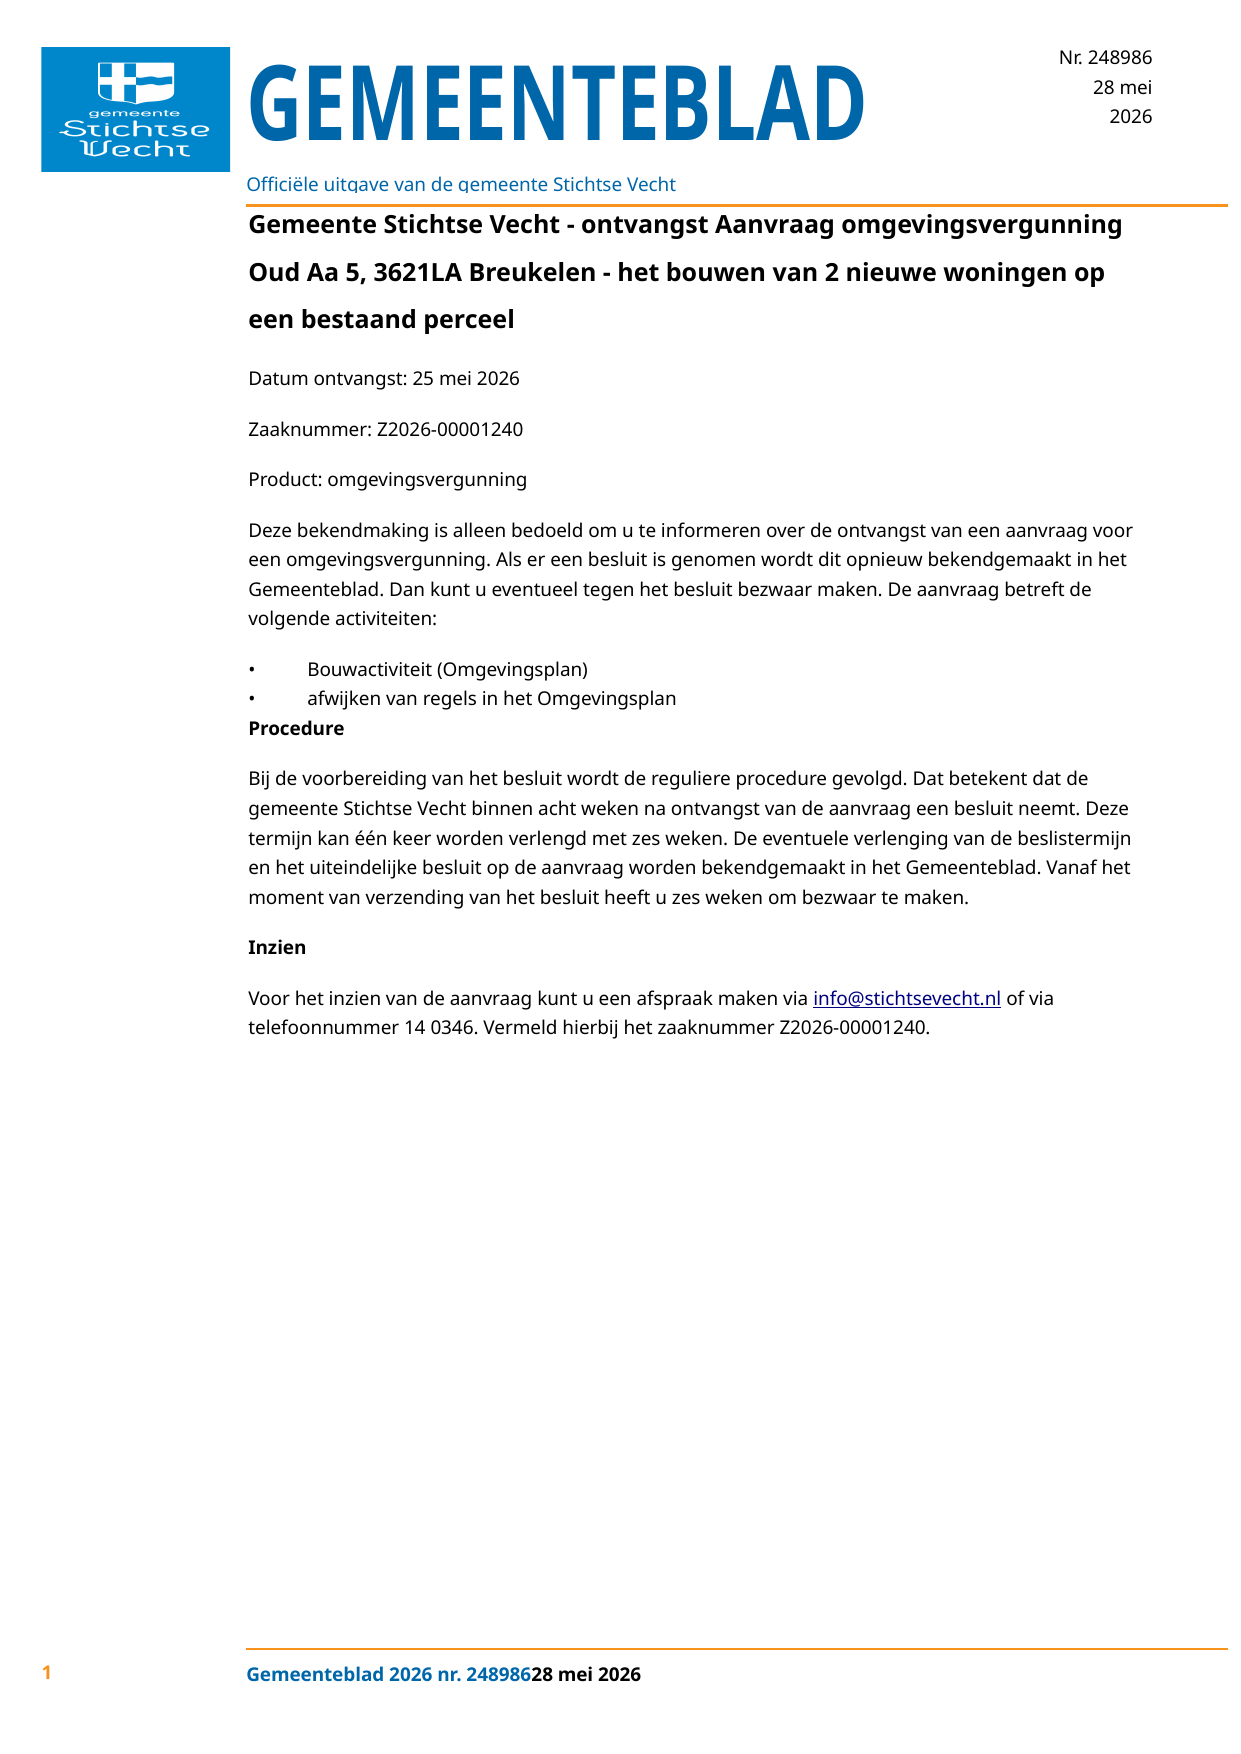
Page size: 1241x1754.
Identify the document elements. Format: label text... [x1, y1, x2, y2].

picture [99, 63, 135, 101]
text Zaaknummer: Z2026-00001240 [248, 416, 1152, 442]
text Datum ontvangst: 25 mei 2026 [248, 366, 1152, 391]
list Bouwactiviteit (Omgevingsplan) [248, 656, 1152, 682]
text Bij de voorbereiding van het besluit wordt de reguliere procedure gevolgd. Dat betekent dat de gemeente Stichtse Vecht binnen acht weken na ontvangst van de aanvraag een besluit neemt. Deze termijn kan één keer worden verlengd met zes weken. De eventuele verlenging van de beslistermijn en het uiteindelijke besluit op de aanvraag worden bekendgemaakt in het Gemeenteblad. Vanaf het moment van verzending van het besluit heeft u zes weken om bezwaar te maken. [248, 766, 1152, 909]
text Product: omgevingsvergunning [248, 466, 1152, 492]
text Gemeente Stichtse Vecht - ontvangst Aanvraag omgevingsvergunning Oud Aa 5, 3621LA Breukelen - het bouwen van 2 nieuwe woningen op een bestaand perceel [248, 207, 1152, 336]
text Inzien [248, 934, 1152, 960]
list afwijken van regels in het Omgevingsplan [248, 686, 1152, 711]
text Procedure [248, 715, 1152, 741]
text Deze bekendmaking is alleen bedoeld om u te informeren over de ontvangst van een aanvraag voor een omgevingsvergunning. Als er een besluit is genomen wordt dit opnieuw bekendgemaakt in het Gemeenteblad. Dan kunt u eventueel tegen het besluit bezwaar maken. De aanvraag betreft de volgende activiteiten: [248, 517, 1152, 631]
picture [137, 63, 174, 103]
text Voor het inzien van de aanvraag kunt u een afspraak maken via info@stichtsevecht.nl of via telefoonnummer 14 0346. Vermeld hierbij het zaaknummer Z2026-00001240. [248, 985, 1152, 1040]
